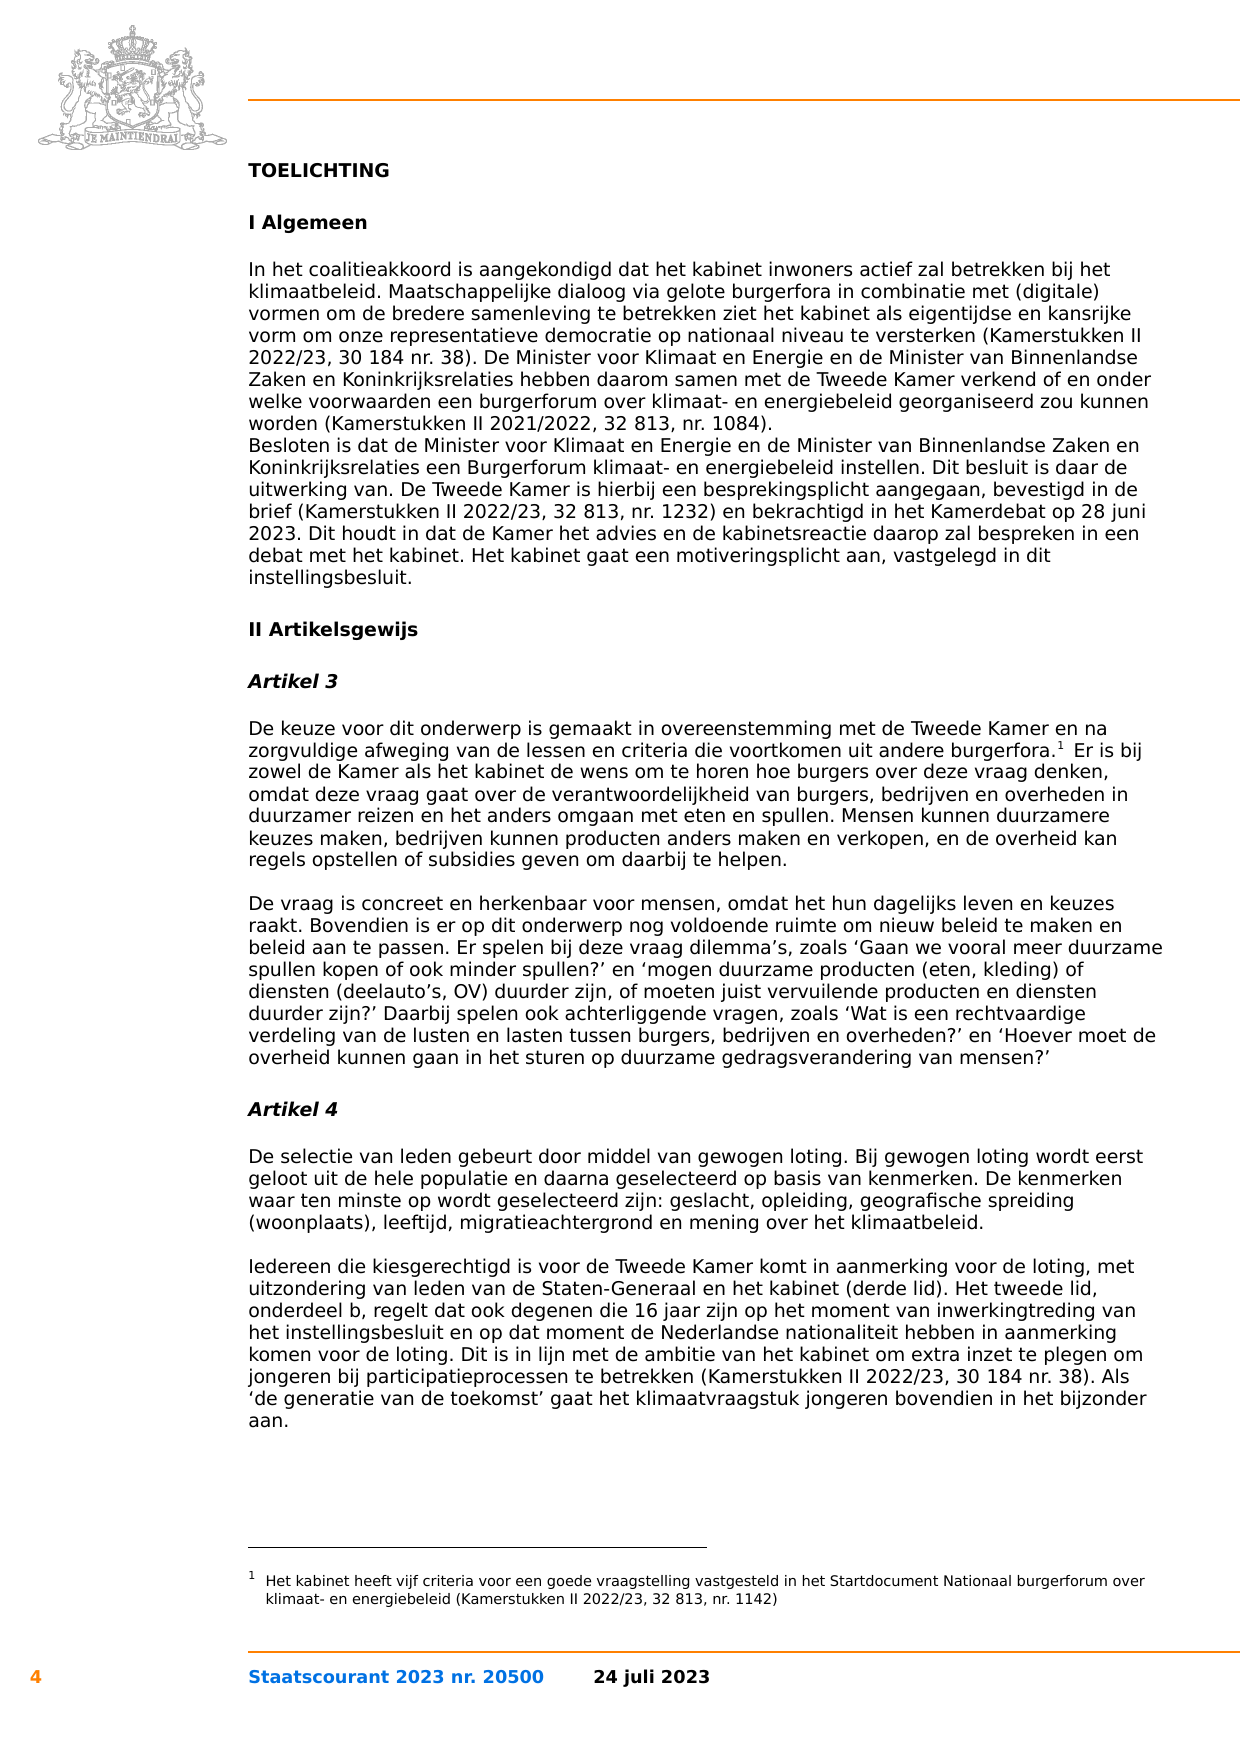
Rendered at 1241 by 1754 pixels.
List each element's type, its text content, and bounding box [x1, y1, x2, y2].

subtitle Artikel 4 [248, 1099, 1163, 1121]
text De selectie van leden gebeurt door middel van gewogen loting. Bij gewogen loting wordt eerst geloot uit de hele populatie en daarna geselecteerd op basis van kenmerken. De kenmerken waar ten minste op wordt geselecteerd zijn: geslacht, opleiding, geografische spreiding (woonplaats), leeftijd, migratieachtergrond en mening over het klimaatbeleid. [248, 1146, 1163, 1234]
text De vraag is concreet en herkenbaar voor mensen, omdat het hun dagelijks leven en keuzes raakt. Bovendien is er op dit onderwerp nog voldoende ruimte om nieuw beleid te maken en beleid aan te passen. Er spelen bij deze vraag dilemma’s, zoals ‘Gaan we vooral meer duurzame spullen kopen of ook minder spullen?’ en ‘mogen duurzame producten (eten, kleding) of diensten (deelauto’s, OV) duurder zijn, of moeten juist vervuilende producten en diensten duurder zijn?’ Daarbij spelen ook achterliggende vragen, zoals ‘Wat is een rechtvaardige verdeling van de lusten en lasten tussen burgers, bedrijven en overheden?’ en ‘Hoever moet de overheid kunnen gaan in het sturen op duurzame gedragsverandering van mensen?’ [248, 893, 1163, 1069]
subtitle I Algemeen [248, 212, 1163, 234]
subtitle TOELICHTING [248, 160, 1163, 182]
text De keuze voor dit onderwerp is gemaakt in overeenstemming met de Tweede Kamer en na zorgvuldige afweging van de lessen en criteria die voortkomen uit andere burgerfora. Er is bij zowel de Kamer als het kabinet de wens om te horen hoe burgers over deze vraag denken, omdat deze vraag gaat over de verantwoordelijkheid van burgers, bedrijven en overheden in duurzamer reizen en het anders omgaan met eten en spullen. Mensen kunnen duurzamere keuzes maken, bedrijven kunnen producten anders maken en verkopen, en de overheid kan regels opstellen of subsidies geven om daarbij te helpen. [248, 717, 1163, 871]
text Besloten is dat de Minister voor Klimaat en Energie en de Minister van Binnenlandse Zaken en Koninkrijksrelaties een Burgerforum klimaat- en energiebeleid instellen. Dit besluit is daar de uitwerking van. De Tweede Kamer is hierbij een besprekingsplicht aangegaan, bevestigd in de brief (Kamerstukken II 2022/23, 32 813, nr. 1232) en bekrachtigd in het Kamerdebat op 28 juni 2023. Dit houdt in dat de Kamer het advies en de kabinetsreactie daarop zal bespreken in een debat met het kabinet. Het kabinet gaat een motiveringsplicht aan, vastgelegd in dit instellingsbesluit. [248, 435, 1163, 588]
subtitle Artikel 3 [248, 671, 1163, 692]
subtitle II Artikelsgewijs [248, 618, 1163, 641]
text In het coalitieakkoord is aangekondigd dat het kabinet inwoners actief zal betrekken bij het klimaatbeleid. Maatschappelijke dialoog via gelote burgerfora in combinatie met (digitale) vormen om de bredere samenleving te betrekken ziet het kabinet als eigentijdse en kansrijke vorm om onze representatieve democratie op nationaal niveau te versterken (Kamerstukken II 2022/23, 30 184 nr. 38). De Minister voor Klimaat en Energie en de Minister van Binnenlandse Zaken en Koninkrijksrelaties hebben daarom samen met de Tweede Kamer verkend of en onder welke voorwaarden een burgerforum over klimaat- en energiebeleid georganiseerd zou kunnen worden (Kamerstukken II 2021/2022, 32 813, nr. 1084). [248, 259, 1163, 435]
text Iedereen die kiesgerechtigd is voor de Tweede Kamer komt in aanmerking voor de loting, met uitzondering van leden van de Staten-Generaal en het kabinet (derde lid). Het tweede lid, onderdeel b, regelt dat ook degenen die 16 jaar zijn op het moment van inwerkingtreding van het instellingsbesluit en op dat moment de Nederlandse nationaliteit hebben in aanmerking komen voor de loting. Dit is in lijn met de ambitie van het kabinet om extra inzet te plegen om jongeren bij participatieprocessen te betrekken (Kamerstukken II 2022/23, 30 184 nr. 38). Als ‘de generatie van de toekomst’ gaat het klimaatvraagstuk jongeren bovendien in het bijzonder aan. [248, 1256, 1163, 1432]
text Het kabinet heeft vijf criteria voor een goede vraagstelling vastgesteld in het Startdocument Nationaal burgerforum over klimaat- en energiebeleid (Kamerstukken II 2022/23, 32 813, nr. 1142) [248, 1569, 1163, 1608]
picture [38, 25, 227, 150]
